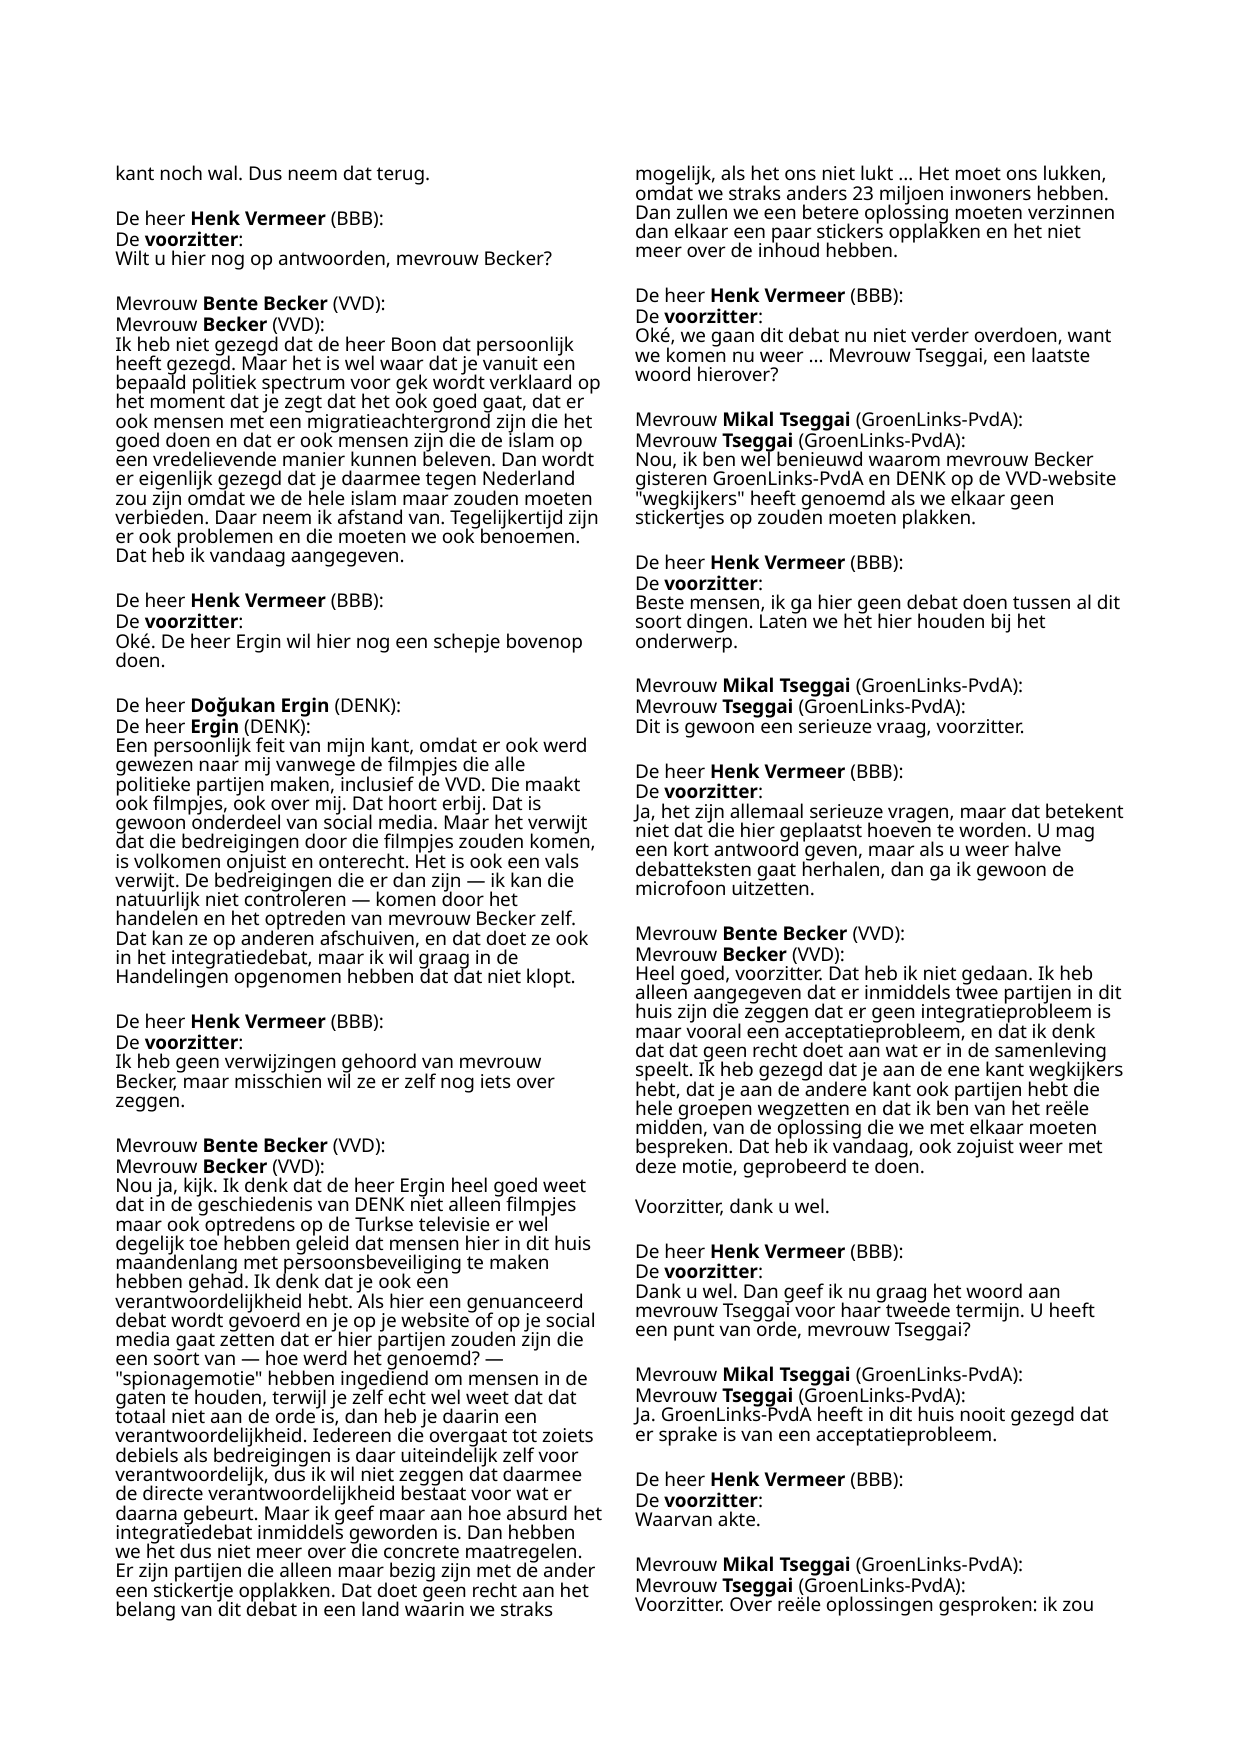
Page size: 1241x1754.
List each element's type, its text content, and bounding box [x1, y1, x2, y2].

text Mevrouw Tseggai (GroenLinks-PvdA): [635, 432, 1125, 451]
text De heer Henk Vermeer (BBB): [635, 758, 1125, 783]
text Een persoonlijk feit van mijn kant, omdat er ook werd gewezen naar mij vanwege de filmpjes die alle politieke partijen maken, inclusief de VVD. Die maakt ook filmpjes, ook over mij. Dat hoort erbij. Dat is gewoon onderdeel van social media. Maar het verwijt dat die bedreigingen door die filmpjes zouden komen, is volkomen onjuist en onterecht. Het is ook een vals verwijt. De bedreigingen die er dan zijn — ik kan die natuurlijk niet controleren — komen door het handelen en het optreden van mevrouw Becker zelf. Dat kan ze op anderen afschuiven, en dat doet ze ook in het integratiedebat, maar ik wil graag in de Handelingen opgenomen hebben dat dat niet klopt. [115, 737, 605, 987]
text De voorzitter: [635, 1492, 1125, 1511]
text Mevrouw Becker (VVD): [635, 946, 1125, 965]
text De voorzitter: [635, 575, 1125, 594]
text Mevrouw Tseggai (GroenLinks-PvdA): [635, 1387, 1125, 1406]
text Nou, ik ben wel benieuwd waarom mevrouw Becker gisteren GroenLinks-PvdA en DENK op de VVD-website "wegkijkers" heeft genoemd als we elkaar geen stickertjes op zouden moeten plakken. [635, 451, 1125, 528]
text De voorzitter: [115, 231, 605, 250]
text Mevrouw Bente Becker (VVD): [115, 1132, 605, 1158]
text Mevrouw Mikal Tseggai (GroenLinks-PvdA): [635, 673, 1125, 698]
text De heer Henk Vermeer (BBB): [635, 549, 1125, 575]
text Ik heb niet gezegd dat de heer Boon dat persoonlijk heeft gezegd. Maar het is wel waar dat je vanuit een bepaald politiek spectrum voor gek wordt verklaard op het moment dat je zegt dat het ook goed gaat, dat er ook mensen met een migratieachtergrond zijn die het goed doen en dat er ook mensen zijn die de islam op een vredelievende manier kunnen beleven. Dan wordt er eigenlijk gezegd dat je daarmee tegen Nederland zou zijn omdat we de hele islam maar zouden moeten verbieden. Daar neem ik afstand van. Tegelijkertijd zijn er ook problemen en die moeten we ook benoemen. Dat heb ik vandaag aangegeven. [115, 336, 605, 567]
text De heer Henk Vermeer (BBB): [115, 588, 605, 613]
text Mevrouw Tseggai (GroenLinks-PvdA): [635, 698, 1125, 718]
text Dit is gewoon een serieuze vraag, voorzitter. [635, 718, 1125, 737]
text Ja, het zijn allemaal serieuze vragen, maar dat betekent niet dat die hier geplaatst hoeven te worden. U mag een kort antwoord geven, maar als u weer halve debatteksten gaat herhalen, dan ga ik gewoon de microfoon uitzetten. [635, 803, 1125, 899]
text Beste mensen, ik ga hier geen debat doen tussen al dit soort dingen. Laten we het hier houden bij het onderwerp. [635, 594, 1125, 652]
text Mevrouw Bente Becker (VVD): [635, 920, 1125, 946]
text kant noch wal. Dus neem dat terug. [115, 165, 605, 184]
text Voorzitter. Over reële oplossingen gesproken: ik zou [635, 1596, 1125, 1615]
text Ja. GroenLinks-PvdA heeft in dit huis nooit gezegd dat er sprake is van een acceptatieprobleem. [635, 1406, 1125, 1445]
text Mevrouw Becker (VVD): [115, 316, 605, 336]
text Oké, we gaan dit debat nu niet verder overdoen, want we komen nu weer … Mevrouw Tseggai, een laatste woord hierover? [635, 327, 1125, 385]
text De voorzitter: [635, 783, 1125, 803]
text De voorzitter: [115, 1034, 605, 1053]
text De voorzitter: [635, 1263, 1125, 1283]
text Mevrouw Mikal Tseggai (GroenLinks-PvdA): [635, 1551, 1125, 1577]
text Dank u wel. Dan geef ik nu graag het woord aan mevrouw Tseggai voor haar tweede termijn. U heeft een punt van orde, mevrouw Tseggai? [635, 1283, 1125, 1341]
text Waarvan akte. [635, 1511, 1125, 1530]
text De heer Doğukan Ergin (DENK): [115, 692, 605, 718]
text Wilt u hier nog op antwoorden, mevrouw Becker? [115, 250, 605, 270]
text De heer Ergin (DENK): [115, 718, 605, 737]
text De voorzitter: [635, 308, 1125, 327]
text De voorzitter: [115, 613, 605, 633]
text Mevrouw Mikal Tseggai (GroenLinks-PvdA): [635, 406, 1125, 432]
text Mevrouw Bente Becker (VVD): [115, 291, 605, 316]
text Voorzitter, dank u wel. [635, 1198, 1125, 1217]
text De heer Henk Vermeer (BBB): [635, 1238, 1125, 1263]
text Heel goed, voorzitter. Dat heb ik niet gedaan. Ik heb alleen aangegeven dat er inmiddels twee partijen in dit huis zijn die zeggen dat er geen integratieprobleem is maar vooral een acceptatieprobleem, en dat ik denk dat dat geen recht doet aan wat er in de samenleving speelt. Ik heb gezegd dat je aan de ene kant wegkijkers hebt, dat je aan de andere kant ook partijen hebt die hele groepen wegzetten en dat ik ben van het reële midden, van de oplossing die we met elkaar moeten bespreken. Dat heb ik vandaag, ook zojuist weer met deze motie, geprobeerd te doen. [635, 965, 1125, 1177]
text Oké. De heer Ergin wil hier nog een schepje bovenop doen. [115, 633, 605, 671]
text De heer Henk Vermeer (BBB): [115, 205, 605, 231]
text De heer Henk Vermeer (BBB): [115, 1008, 605, 1034]
text Ik heb geen verwijzingen gehoord van mevrouw Becker, maar misschien wil ze er zelf nog iets over zeggen. [115, 1053, 605, 1111]
text Mevrouw Tseggai (GroenLinks-PvdA): [635, 1577, 1125, 1596]
text mogelijk, als het ons niet lukt … Het moet ons lukken, omdat we straks anders 23 miljoen inwoners hebben. Dan zullen we een betere oplossing moeten verzinnen dan elkaar een paar stickers opplakken en het niet meer over de inhoud hebben. [635, 165, 1125, 262]
text De heer Henk Vermeer (BBB): [635, 282, 1125, 308]
text Nou ja, kijk. Ik denk dat de heer Ergin heel goed weet dat in de geschiedenis van DENK niet alleen filmpjes maar ook optredens op de Turkse televisie er wel degelijk toe hebben geleid dat mensen hier in dit huis maandenlang met persoonsbeveiliging te maken hebben gehad. Ik denk dat je ook een verantwoordelijkheid hebt. Als hier een genuanceerd debat wordt gevoerd en je op je website of op je social media gaat zetten dat er hier partijen zouden zijn die een soort van — hoe werd het genoemd? — "spionagemotie" hebben ingediend om mensen in de gaten te houden, terwijl je zelf echt wel weet dat dat totaal niet aan de orde is, dan heb je daarin een verantwoordelijkheid. Iedereen die overgaat tot zoiets debiels als bedreigingen is daar uiteindelijk zelf voor verantwoordelijk, dus ik wil niet zeggen dat daarmee de directe verantwoordelijkheid bestaat voor wat er daarna gebeurt. Maar ik geef maar aan hoe absurd het integratiedebat inmiddels geworden is. Dan hebben we het dus niet meer over die concrete maatregelen. Er zijn partijen die alleen maar bezig zijn met de ander een stickertje opplakken. Dat doet geen recht aan het belang van dit debat in een land waarin we straks [115, 1177, 605, 1620]
text De heer Henk Vermeer (BBB): [635, 1466, 1125, 1492]
text Mevrouw Becker (VVD): [115, 1158, 605, 1177]
text Mevrouw Mikal Tseggai (GroenLinks-PvdA): [635, 1361, 1125, 1387]
